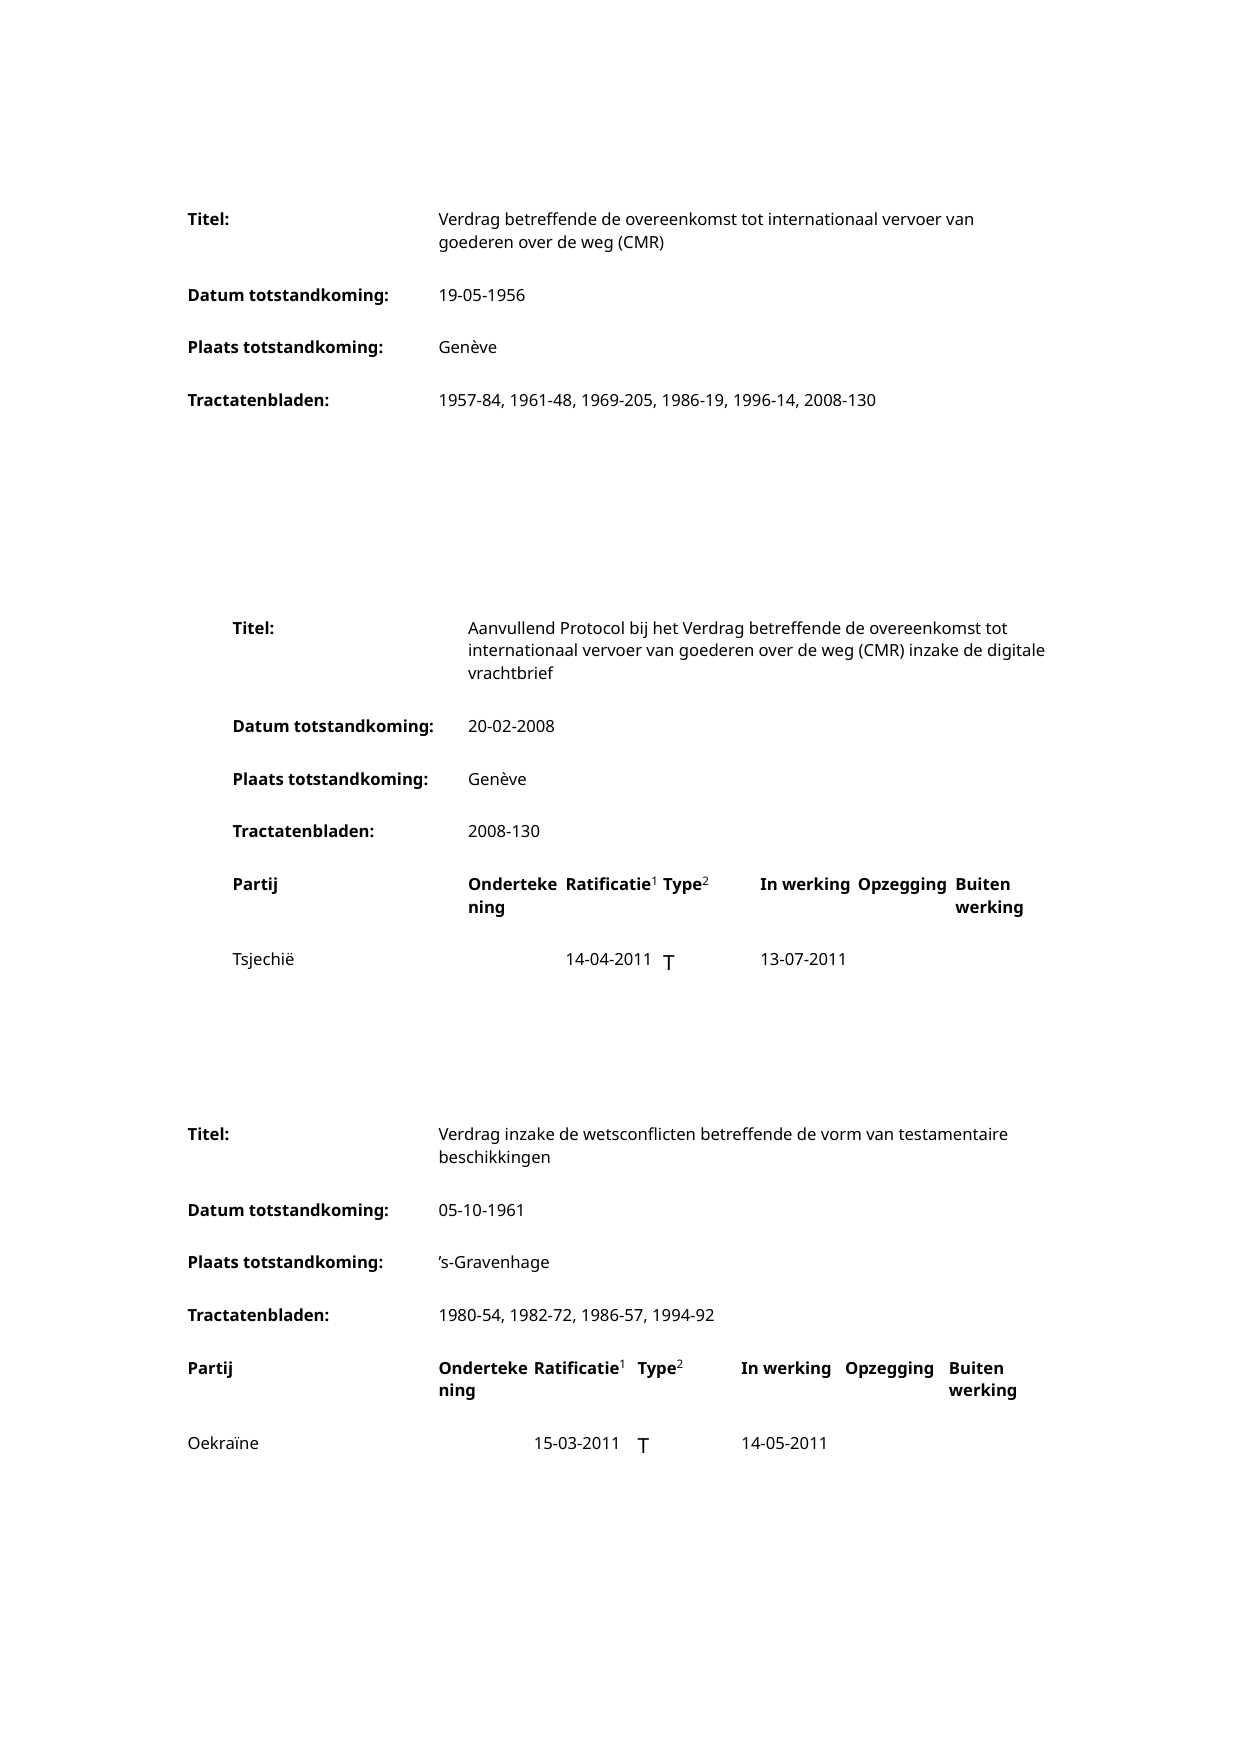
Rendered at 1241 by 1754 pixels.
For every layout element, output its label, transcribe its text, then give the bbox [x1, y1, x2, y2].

table_cell [438, 1432, 533, 1490]
table_cell Opzegging [845, 1356, 949, 1432]
table_cell [858, 948, 955, 1006]
table_cell Datum totstandkoming: [188, 1198, 438, 1251]
table_cell Genève [438, 336, 1053, 389]
table_cell Tractatenbladen: [188, 389, 438, 441]
table_header Titel: [233, 616, 468, 714]
table_cell Datum totstandkoming: [233, 714, 468, 767]
table_header Titel: [188, 1123, 438, 1198]
table_header Verdrag betreffende de overeenkomst tot internationaal vervoer van goederen over de weg (CMR) [438, 208, 1053, 283]
table_cell Oekraïne [188, 1432, 438, 1490]
table_cell In werking [741, 1356, 845, 1432]
table_cell ’s-Gravenhage [438, 1251, 1053, 1303]
table_cell 13-07-2011 [760, 948, 858, 1006]
table_cell Tsjechië [233, 948, 468, 1006]
table_cell Partij [233, 873, 468, 948]
table_cell 1980-54, 1982-72, 1986-57, 1994-92 [438, 1304, 1053, 1356]
table_cell Datum totstandkoming: [188, 283, 438, 336]
table_cell Plaats totstandkoming: [188, 1251, 438, 1303]
table_header Aanvullend Protocol bij het Verdrag betreffende de overeenkomst tot internationaal vervoer van goederen over de weg (CMR) inzake de digitale vrachtbrief [468, 616, 1053, 714]
table_cell 2008-130 [468, 820, 1053, 872]
table_cell Ratificatie1 [534, 1356, 637, 1432]
table_cell T [637, 1432, 741, 1490]
table_cell Ondertekening [438, 1356, 533, 1432]
table_cell Plaats totstandkoming: [188, 336, 438, 389]
table_cell Genève [468, 767, 1053, 820]
table_cell Type2 [637, 1356, 741, 1432]
table_cell Buiten werking [949, 1356, 1053, 1432]
table_cell Ondertekening [468, 873, 565, 948]
table_cell [949, 1432, 1053, 1490]
table_cell Opzegging [858, 873, 955, 948]
table_cell 05-10-1961 [438, 1198, 1053, 1251]
table_cell [468, 948, 565, 1006]
table_cell Ratificatie1 [565, 873, 663, 948]
table_cell 15-03-2011 [534, 1432, 637, 1490]
table_cell Partij [188, 1356, 438, 1432]
table_cell [845, 1432, 949, 1490]
table_cell Type2 [663, 873, 760, 948]
table_cell Plaats totstandkoming: [233, 767, 468, 820]
table_cell 14-04-2011 [565, 948, 663, 1006]
table_header Titel: [188, 208, 438, 283]
table_cell 1957-84, 1961-48, 1969-205, 1986-19, 1996-14, 2008-130 [438, 389, 1053, 441]
table_cell Tractatenbladen: [188, 1304, 438, 1356]
table_cell [955, 948, 1053, 1006]
table_cell Tractatenbladen: [233, 820, 468, 872]
table_cell 19-05-1956 [438, 283, 1053, 336]
table_cell Buiten werking [955, 873, 1053, 948]
table_cell 20-02-2008 [468, 714, 1053, 767]
table_cell T [663, 948, 760, 1006]
table_cell 14-05-2011 [741, 1432, 845, 1490]
table_cell In werking [760, 873, 858, 948]
table_header Verdrag inzake de wetsconflicten betreffende de vorm van testamentaire beschikkingen [438, 1123, 1053, 1198]
table_cell [188, 441, 1053, 500]
